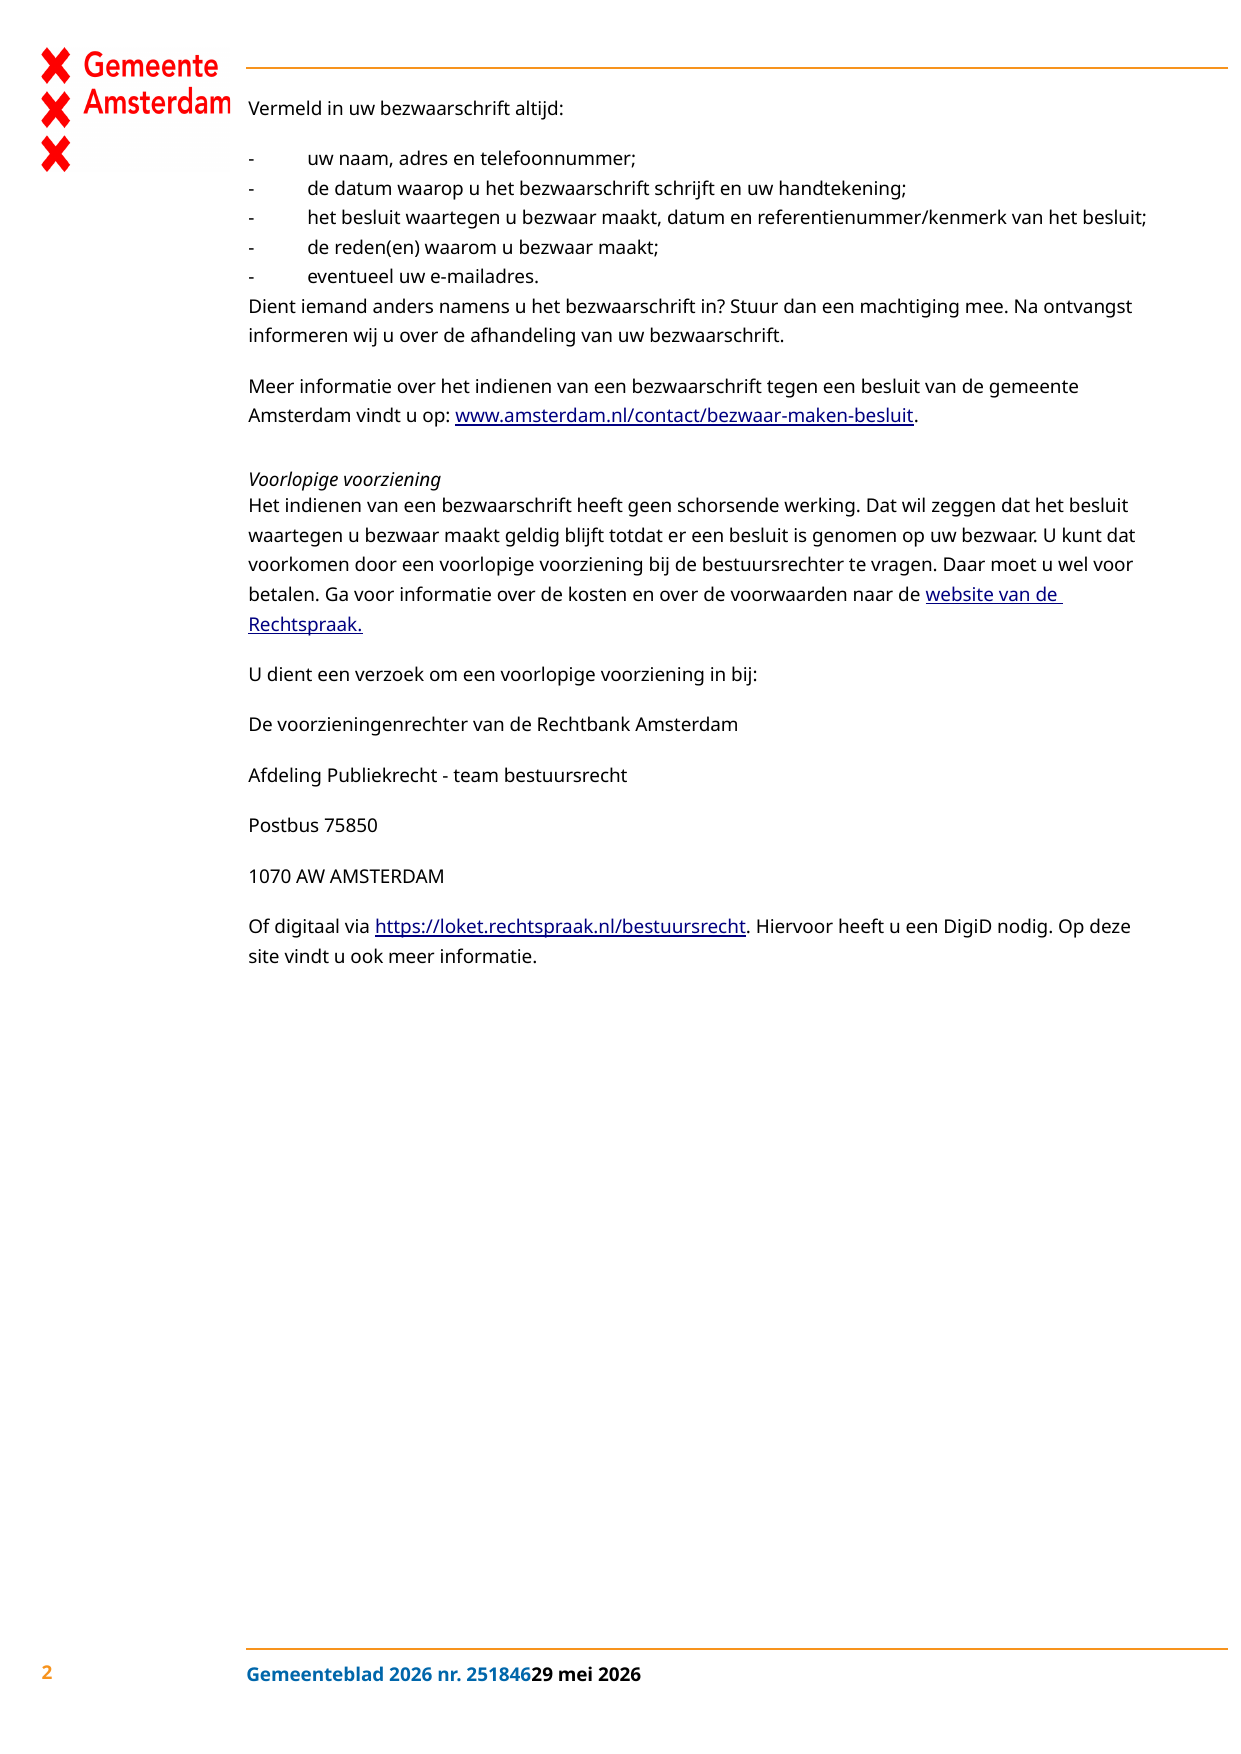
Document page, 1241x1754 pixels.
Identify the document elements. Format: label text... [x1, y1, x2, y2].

list eventueel uw e-mailadres. [248, 263, 1152, 289]
text Afdeling Publiekrecht - team bestuursrecht [248, 762, 1152, 788]
list de datum waarop u het bezwaarschrift schrijft en uw handtekening; [248, 175, 1152, 201]
list de reden(en) waarom u bezwaar maakt; [248, 234, 1152, 260]
text De voorzieningenrechter van de Rechtbank Amsterdam [248, 712, 1152, 737]
text Vermeld in uw bezwaarschrift altijd: [248, 95, 1152, 121]
list uw naam, adres en telefoonnummer; [248, 145, 1152, 171]
text U dient een verzoek om een voorlopige voorziening in bij: [248, 661, 1152, 687]
list het besluit waartegen u bezwaar maakt, datum en referentienummer/kenmerk van het besluit; [248, 204, 1152, 230]
text Dient iemand anders namens u het bezwaarschrift in? Stuur dan een machtiging mee. Na ontvangst informeren wij u over de afhandeling van uw bezwaarschrift. [248, 293, 1152, 348]
text Meer informatie over het indienen van een bezwaarschrift tegen een besluit van de gemeente Amsterdam vindt u op: www.amsterdam.nl/contact/bezwaar-maken-besluit. [248, 373, 1152, 428]
text Voorlopige voorziening [248, 467, 1152, 492]
picture [41, 47, 231, 172]
text Postbus 75850 [248, 812, 1152, 838]
text 1070 AW AMSTERDAM [248, 863, 1152, 888]
text Het indienen van een bezwaarschrift heeft geen schorsende werking. Dat wil zeggen dat het besluit waartegen u bezwaar maakt geldig blijft totdat er een besluit is genomen op uw bezwaar. U kunt dat voorkomen door een voorlopige voorziening bij de bestuursrechter te vragen. Daar moet u wel voor betalen. Ga voor informatie over de kosten en over de voorwaarden naar de website van de Rechtspraak. [248, 492, 1152, 636]
text Of digitaal via https://loket.rechtspraak.nl/bestuursrecht. Hiervoor heeft u een DigiD nodig. Op deze site vindt u ook meer informatie. [248, 913, 1152, 968]
